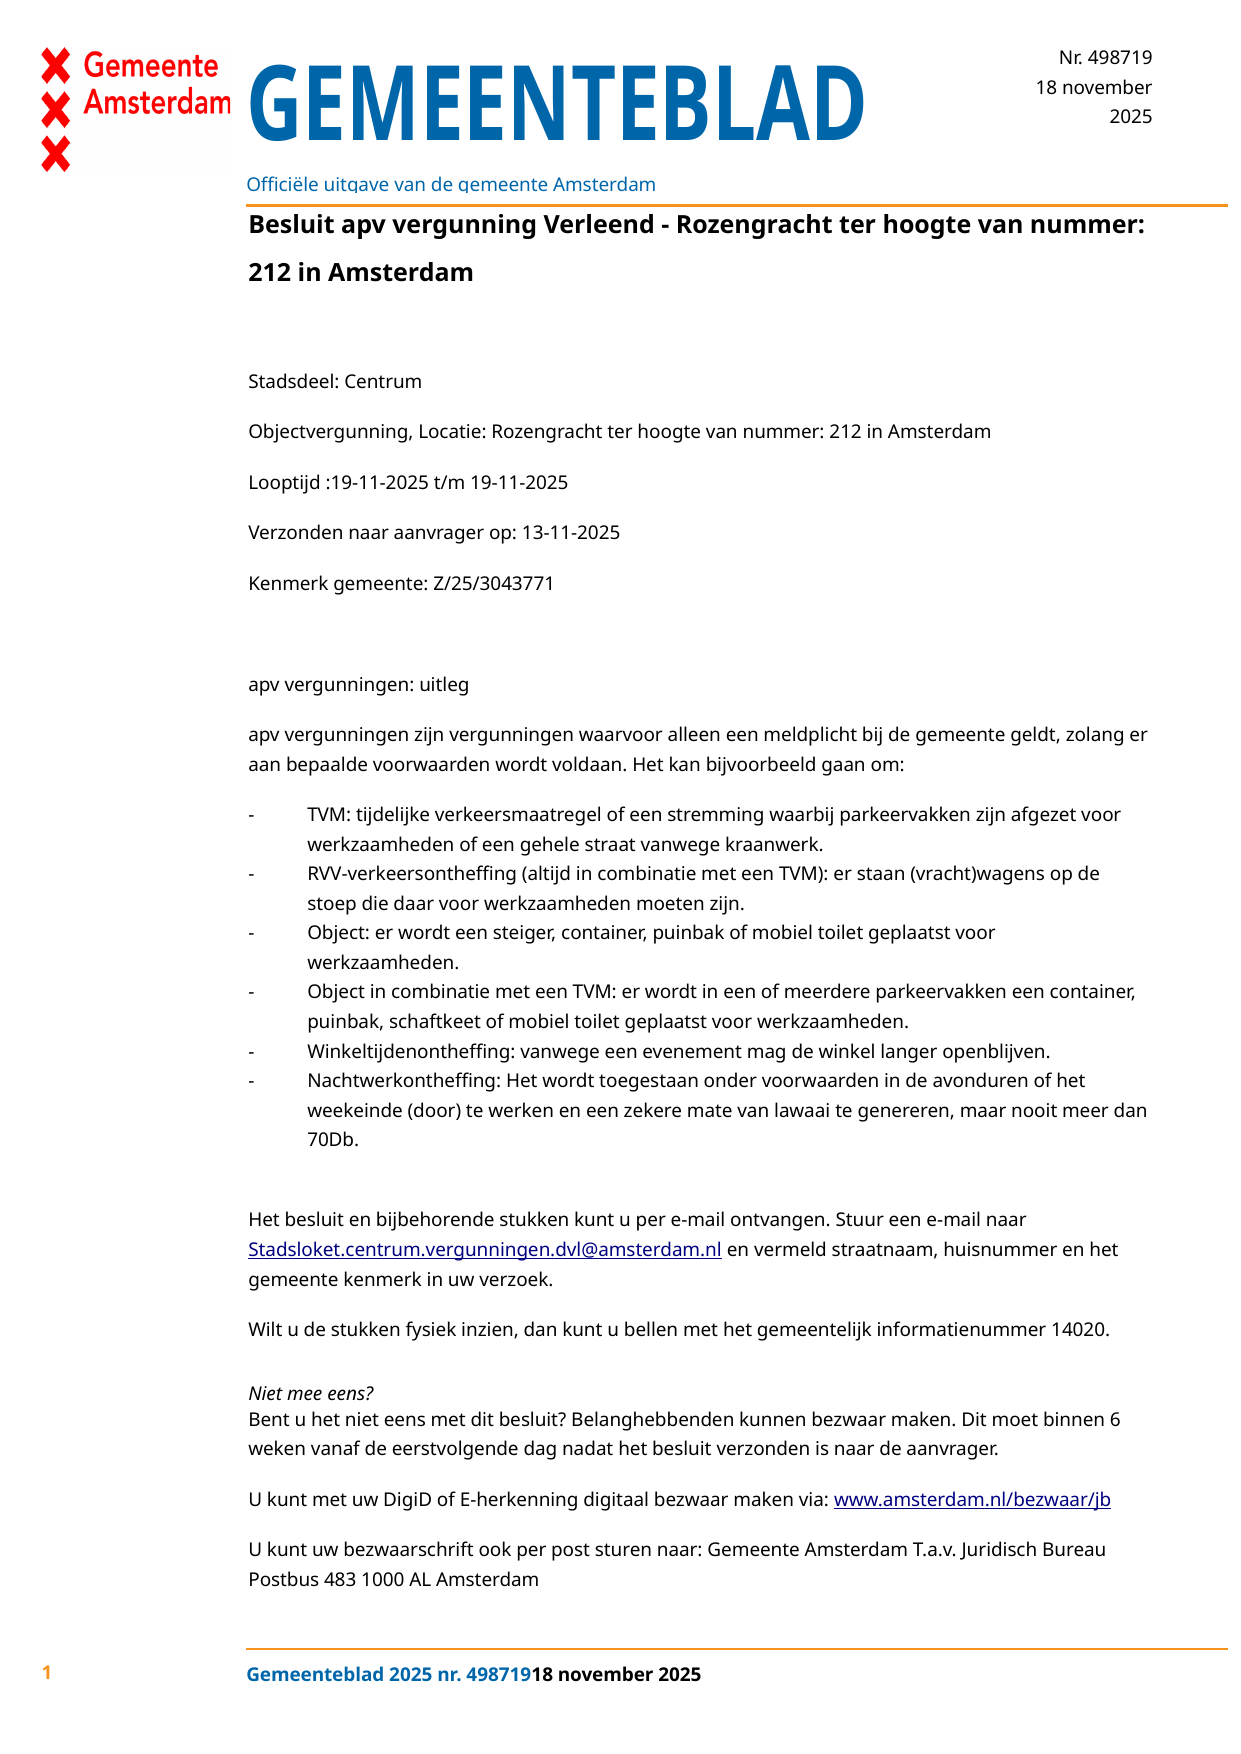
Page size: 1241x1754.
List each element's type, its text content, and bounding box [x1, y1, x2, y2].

text apv vergunningen: uitleg [248, 671, 1152, 697]
list Nachtwerkontheffing: Het wordt toegestaan onder voorwaarden in de avonduren of het weekeinde (door) te werken en een zekere mate van lawaai te genereren, maar nooit meer dan 70Db. [248, 1067, 1152, 1152]
text Looptijd :19-11-2025 t/m 19-11-2025 [248, 469, 1152, 495]
list Winkeltijdenontheffing: vanwege een evenement mag de winkel langer openblijven. [248, 1038, 1152, 1064]
text Kenmerk gemeente: Z/25/3043771 [248, 570, 1152, 596]
text Objectvergunning, Locatie: Rozengracht ter hoogte van nummer: 212 in Amsterdam [248, 419, 1152, 444]
text Verzonden naar aanvrager op: 13-11-2025 [248, 519, 1152, 545]
text Bent u het niet eens met dit besluit? Belanghebbenden kunnen bezwaar maken. Dit moet binnen 6 weken vanaf de eerstvolgende dag nadat het besluit verzonden is naar de aanvrager. [248, 1406, 1152, 1461]
text U kunt uw bezwaarschrift ook per post sturen naar: Gemeente Amsterdam T.a.v. Juridisch Bureau Postbus 483 1000 AL Amsterdam [248, 1536, 1152, 1592]
text Besluit apv vergunning Verleend - Rozengracht ter hoogte van nummer: 212 in Amsterdam [248, 207, 1152, 288]
list Object: er wordt een steiger, container, puinbak of mobiel toilet geplaatst voor werkzaamheden. [248, 919, 1152, 975]
text apv vergunningen zijn vergunningen waarvoor alleen een meldplicht bij de gemeente geldt, zolang er aan bepaalde voorwaarden wordt voldaan. Het kan bijvoorbeeld gaan om: [248, 721, 1152, 777]
text Stadsdeel: Centrum [248, 368, 1152, 394]
list RVV-verkeersontheffing (altijd in combinatie met een TVM): er staan (vracht)wagens op de stoep die daar voor werkzaamheden moeten zijn. [248, 860, 1152, 916]
list Object in combinatie met een TVM: er wordt in een of meerdere parkeervakken een container, puinbak, schaftkeet of mobiel toilet geplaatst voor werkzaamheden. [248, 979, 1152, 1034]
text Wilt u de stukken fysiek inzien, dan kunt u bellen met het gemeentelijk informatienummer 14020. [248, 1316, 1152, 1342]
text U kunt met uw DigiD of E-herkenning digitaal bezwaar maken via: www.amsterdam.nl/bezwaar/jb [248, 1486, 1152, 1512]
picture [41, 47, 231, 172]
text Niet mee eens? [248, 1380, 1152, 1406]
text Het besluit en bijbehorende stukken kunt u per e-mail ontvangen. Stuur een e-mail naar Stadsloket.centrum.vergunningen.dvl@amsterdam.nl en vermeld straatnaam, huisnummer en het gemeente kenmerk in uw verzoek. [248, 1207, 1152, 1292]
list TVM: tijdelijke verkeersmaatregel of een stremming waarbij parkeervakken zijn afgezet voor werkzaamheden of een gehele straat vanwege kraanwerk. [248, 801, 1152, 857]
